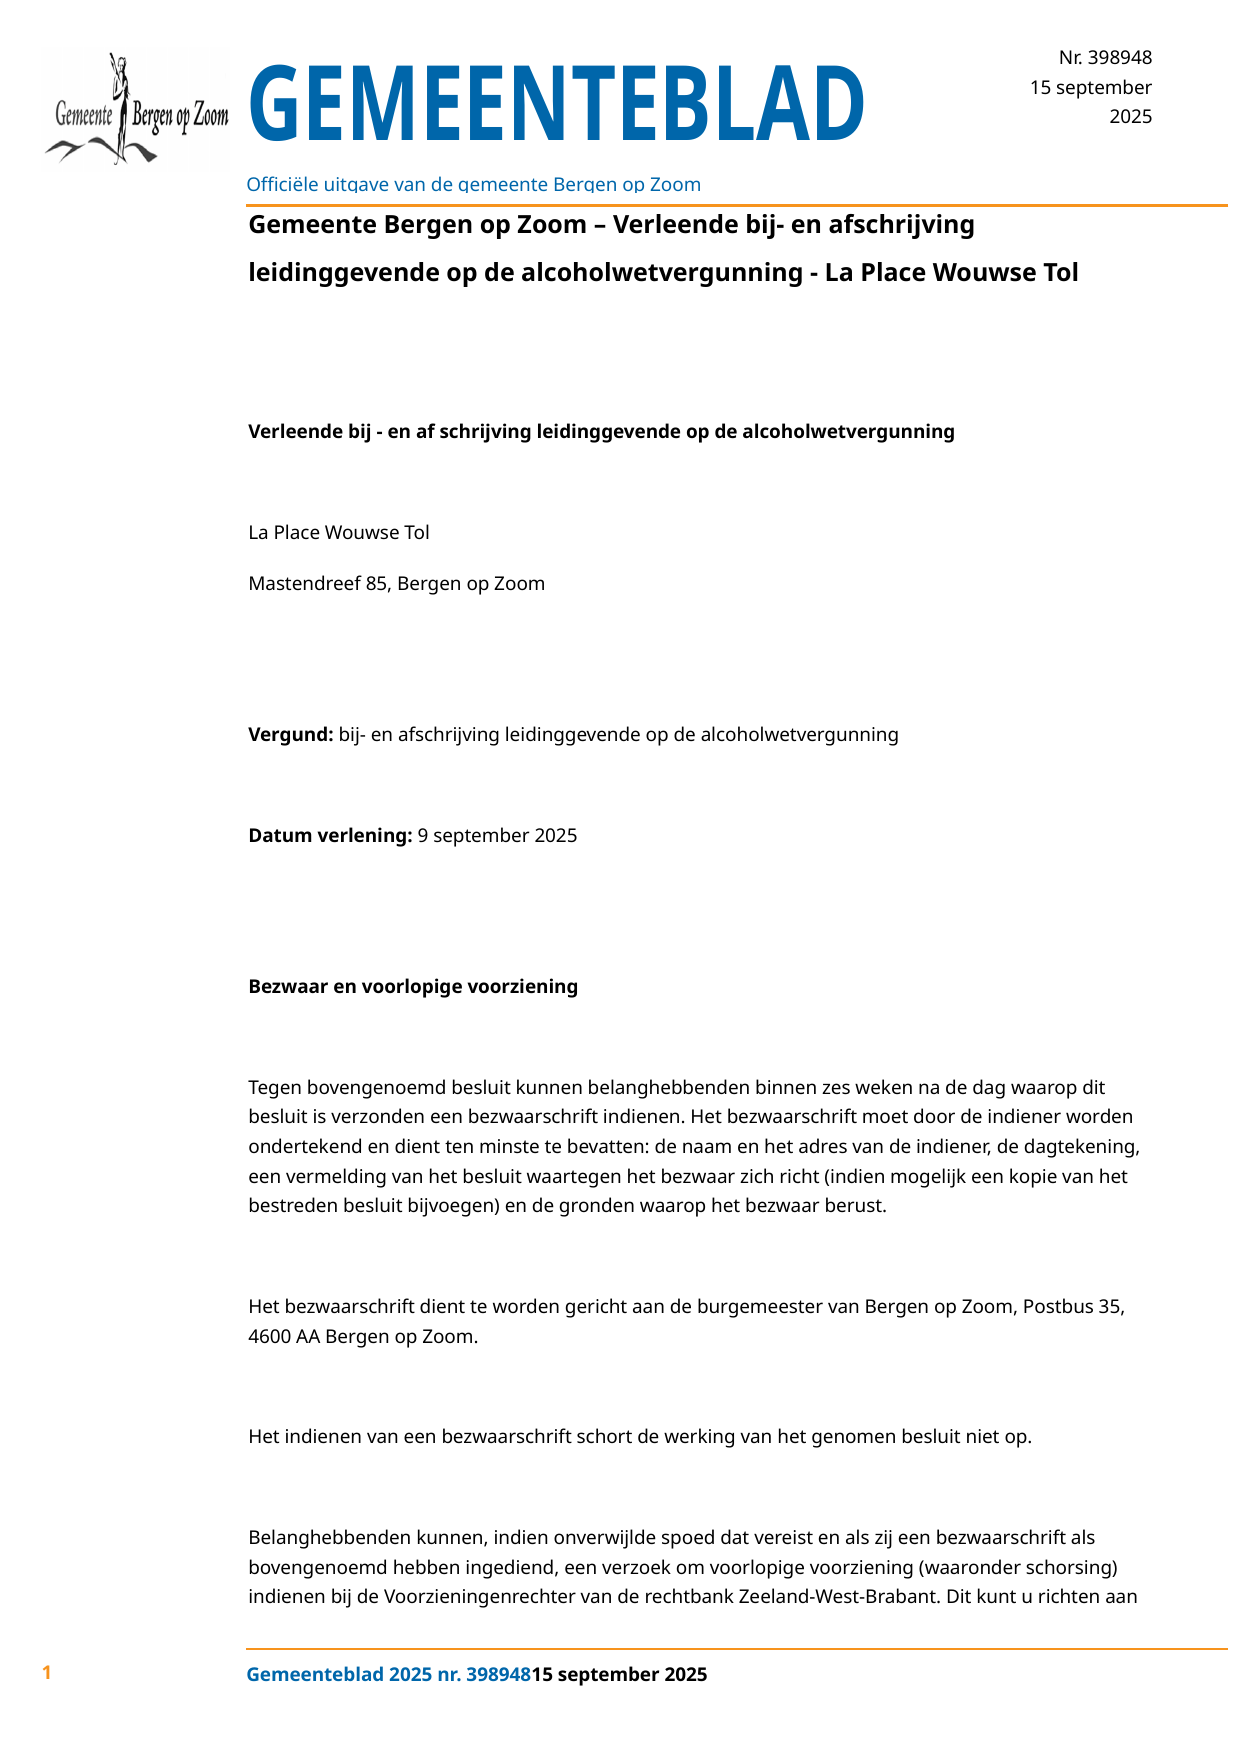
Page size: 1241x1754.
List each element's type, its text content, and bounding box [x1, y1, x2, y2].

text La Place Wouwse Tol [248, 519, 1152, 545]
picture [41, 47, 231, 172]
text Bezwaar en voorlopige voorziening [248, 973, 1152, 999]
text Verleende bij - en af schrijving leidinggevende op de alcoholwetvergunning [248, 419, 1152, 444]
text Datum verlening: 9 september 2025 [248, 822, 1152, 848]
text Belanghebbenden kunnen, indien onverwijlde spoed dat vereist en als zij een bezwaarschrift als bovengenoemd hebben ingediend, een verzoek om voorlopige voorziening (waaronder schorsing) indienen bij de Voorzieningenrechter van de rechtbank Zeeland-West-Brabant. Dit kunt u richten aan [248, 1524, 1152, 1609]
text Tegen bovengenoemd besluit kunnen belanghebbenden binnen zes weken na de dag waarop dit besluit is verzonden een bezwaarschrift indienen. Het bezwaarschrift moet door de indiener worden ondertekend en dient ten minste te bevatten: de naam en het adres van de indiener, de dagtekening, een vermelding van het besluit waartegen het bezwaar zich richt (indien mogelijk een kopie van het bestreden besluit bijvoegen) en de gronden waarop het bezwaar berust. [248, 1074, 1152, 1218]
text Vergund: bij- en afschrijving leidinggevende op de alcoholwetvergunning [248, 721, 1152, 747]
text Mastendreef 85, Bergen op Zoom [248, 570, 1152, 596]
text Gemeente Bergen op Zoom – Verleende bij- en afschrijving leidinggevende op de alcoholwetvergunning - La Place Wouwse Tol [248, 207, 1152, 288]
text Het indienen van een bezwaarschrift schort de werking van het genomen besluit niet op. [248, 1424, 1152, 1449]
text Het bezwaarschrift dient te worden gericht aan de burgemeester van Bergen op Zoom, Postbus 35, 4600 AA Bergen op Zoom. [248, 1293, 1152, 1349]
